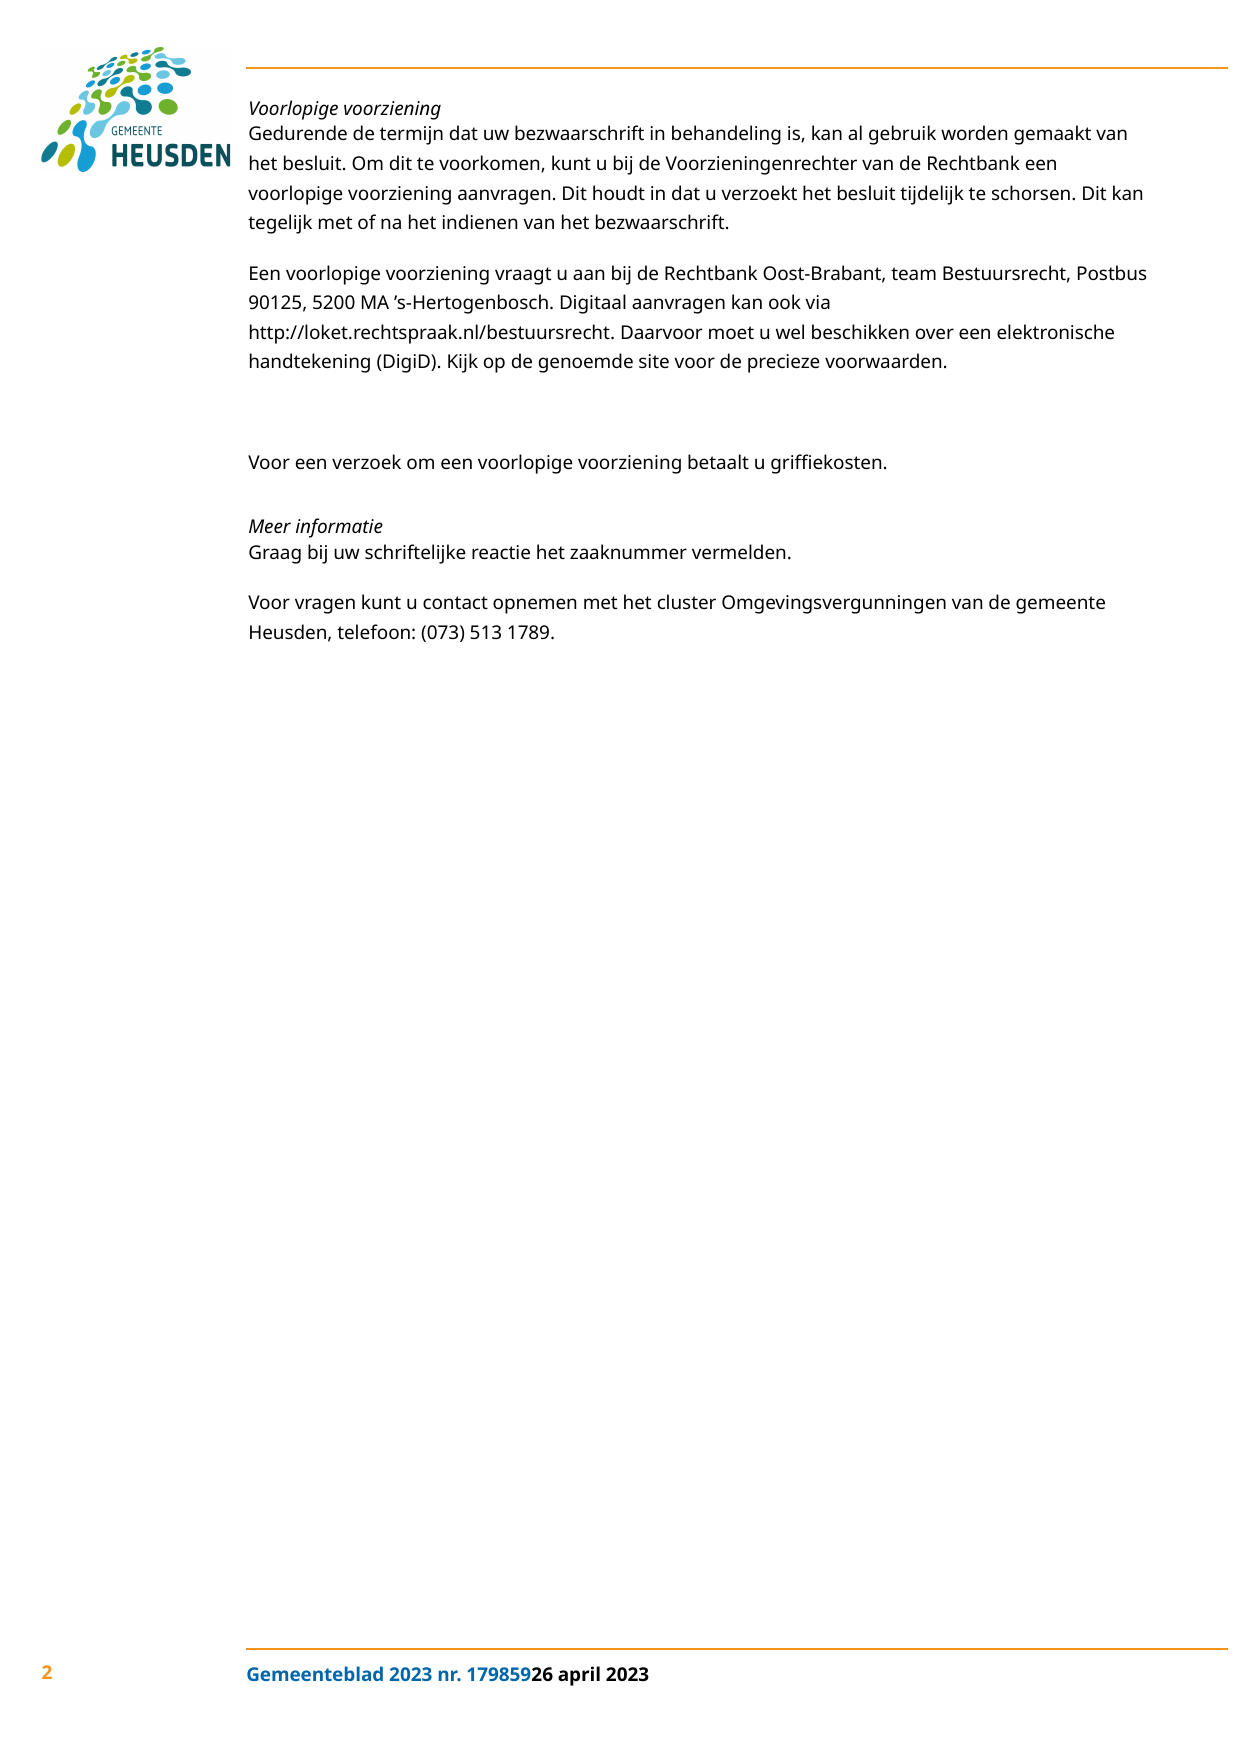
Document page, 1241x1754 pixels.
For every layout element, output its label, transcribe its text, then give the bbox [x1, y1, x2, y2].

text Meer informatie [248, 513, 1152, 539]
text Een voorlopige voorziening vraagt u aan bij de Rechtbank Oost-Brabant, team Bestuursrecht, Postbus 90125, 5200 MA ’s-Hertogenbosch. Digitaal aanvragen kan ook via http://loket.rechtspraak.nl/bestuursrecht. Daarvoor moet u wel beschikken over een elektronische handtekening (DigiD). Kijk op de genoemde site voor de precieze voorwaarden. [248, 260, 1152, 374]
text Gedurende de termijn dat uw bezwaarschrift in behandeling is, kan al gebruik worden gemaakt van het besluit. Om dit te voorkomen, kunt u bij de Voorzieningenrechter van de Rechtbank een voorlopige voorziening aanvragen. Dit houdt in dat u verzoekt het besluit tijdelijk te schorsen. Dit kan tegelijk met of na het indienen van het bezwaarschrift. [248, 121, 1152, 235]
picture [41, 47, 231, 172]
text Voor vragen kunt u contact opnemen met het cluster Omgevingsvergunningen van de gemeente Heusden, telefoon: (073) 513 1789. [248, 589, 1152, 645]
text Voorlopige voorziening [248, 95, 1152, 121]
text Voor een verzoek om een voorlopige voorziening betaalt u griffiekosten. [248, 449, 1152, 475]
text Graag bij uw schriftelijke reactie het zaaknummer vermelden. [248, 539, 1152, 565]
